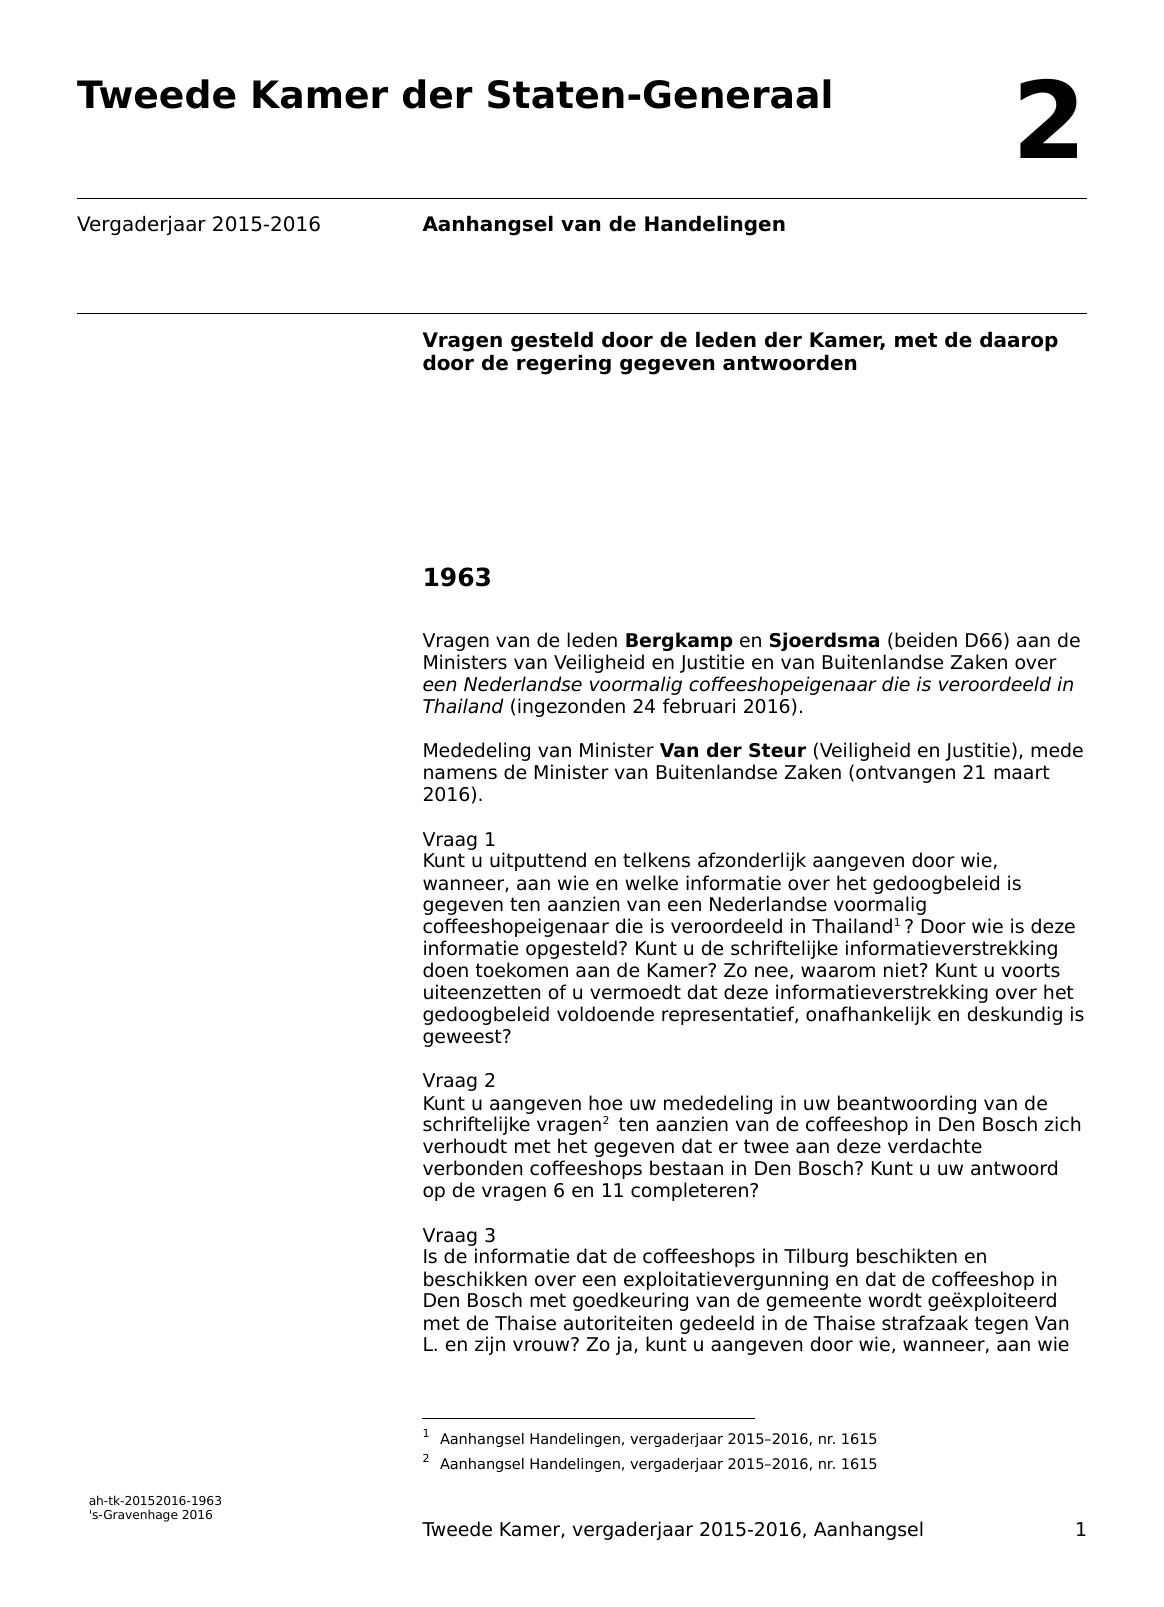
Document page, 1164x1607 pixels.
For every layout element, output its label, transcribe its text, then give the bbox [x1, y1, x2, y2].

text Aanhangsel Handelingen, vergaderjaar 2015–2016, nr. 1615 [422, 1427, 1087, 1449]
text Vraag 3 [422, 1224, 1087, 1246]
text Vragen van de leden Bergkamp en Sjoerdsma (beiden D66) aan de Ministers van Veiligheid en Justitie en van Buitenlandse Zaken over een Nederlandse voormalig coffeeshopeigenaar die is veroordeeld in Thailand (ingezonden 24 februari 2016). [422, 630, 1087, 718]
text 's-Gravenhage 2016 [88, 1508, 323, 1522]
table_cell Aanhangsel van de Handelingen [422, 199, 1087, 313]
text Vraag 2 [422, 1070, 1087, 1092]
text ah-tk-20152016-1963 [88, 1494, 323, 1508]
text Is de informatie dat de coffeeshops in Tilburg beschikten en beschikken over een exploitatievergunning en dat de coffeeshop in Den Bosch met goedkeuring van de gemeente wordt geëxploiteerd met de Thaise autoriteiten gedeeld in de Thaise strafzaak tegen Van L. en zijn vrouw? Zo ja, kunt u aangeven door wie, wanneer, aan wie [422, 1246, 1087, 1356]
table_cell [77, 314, 422, 375]
text Kunt u aangeven hoe uw mededeling in uw beantwoording van de schriftelijke vragen ten aanzien van de coffeeshop in Den Bosch zich verhoudt met het gegeven dat er twee aan deze verdachte verbonden coffeeshops bestaan in Den Bosch? Kunt u uw antwoord op de vragen 6 en 11 completeren? [422, 1092, 1087, 1202]
table_cell Vragen gesteld door de leden der Kamer, met de daarop door de regering gegeven antwoorden [422, 314, 1087, 375]
table_header 2 [886, 59, 1087, 198]
text Vraag 1 [422, 828, 1087, 850]
text Mededeling van Minister Van der Steur (Veiligheid en Justitie), mede namens de Minister van Buitenlandse Zaken (ontvangen 21 maart 2016). [422, 740, 1087, 806]
text 1963 [422, 563, 1087, 592]
text Aanhangsel Handelingen, vergaderjaar 2015–2016, nr. 1615 [422, 1452, 1087, 1474]
text Kunt u uitputtend en telkens afzonderlijk aangeven door wie, wanneer, aan wie en welke informatie over het gedoogbeleid is gegeven ten aanzien van een Nederlandse voormalig coffeeshopeigenaar die is veroordeeld in Thailand? Door wie is deze informatie opgesteld? Kunt u de schriftelijke informatieverstrekking doen toekomen aan de Kamer? Zo nee, waarom niet? Kunt u voorts uiteenzetten of u vermoedt dat deze informatieverstrekking over het gedoogbeleid voldoende representatief, onafhankelijk en deskundig is geweest? [422, 850, 1087, 1048]
table_cell Vergaderjaar 2015-2016 [77, 199, 422, 313]
table_header Tweede Kamer der Staten-Generaal [77, 59, 886, 198]
